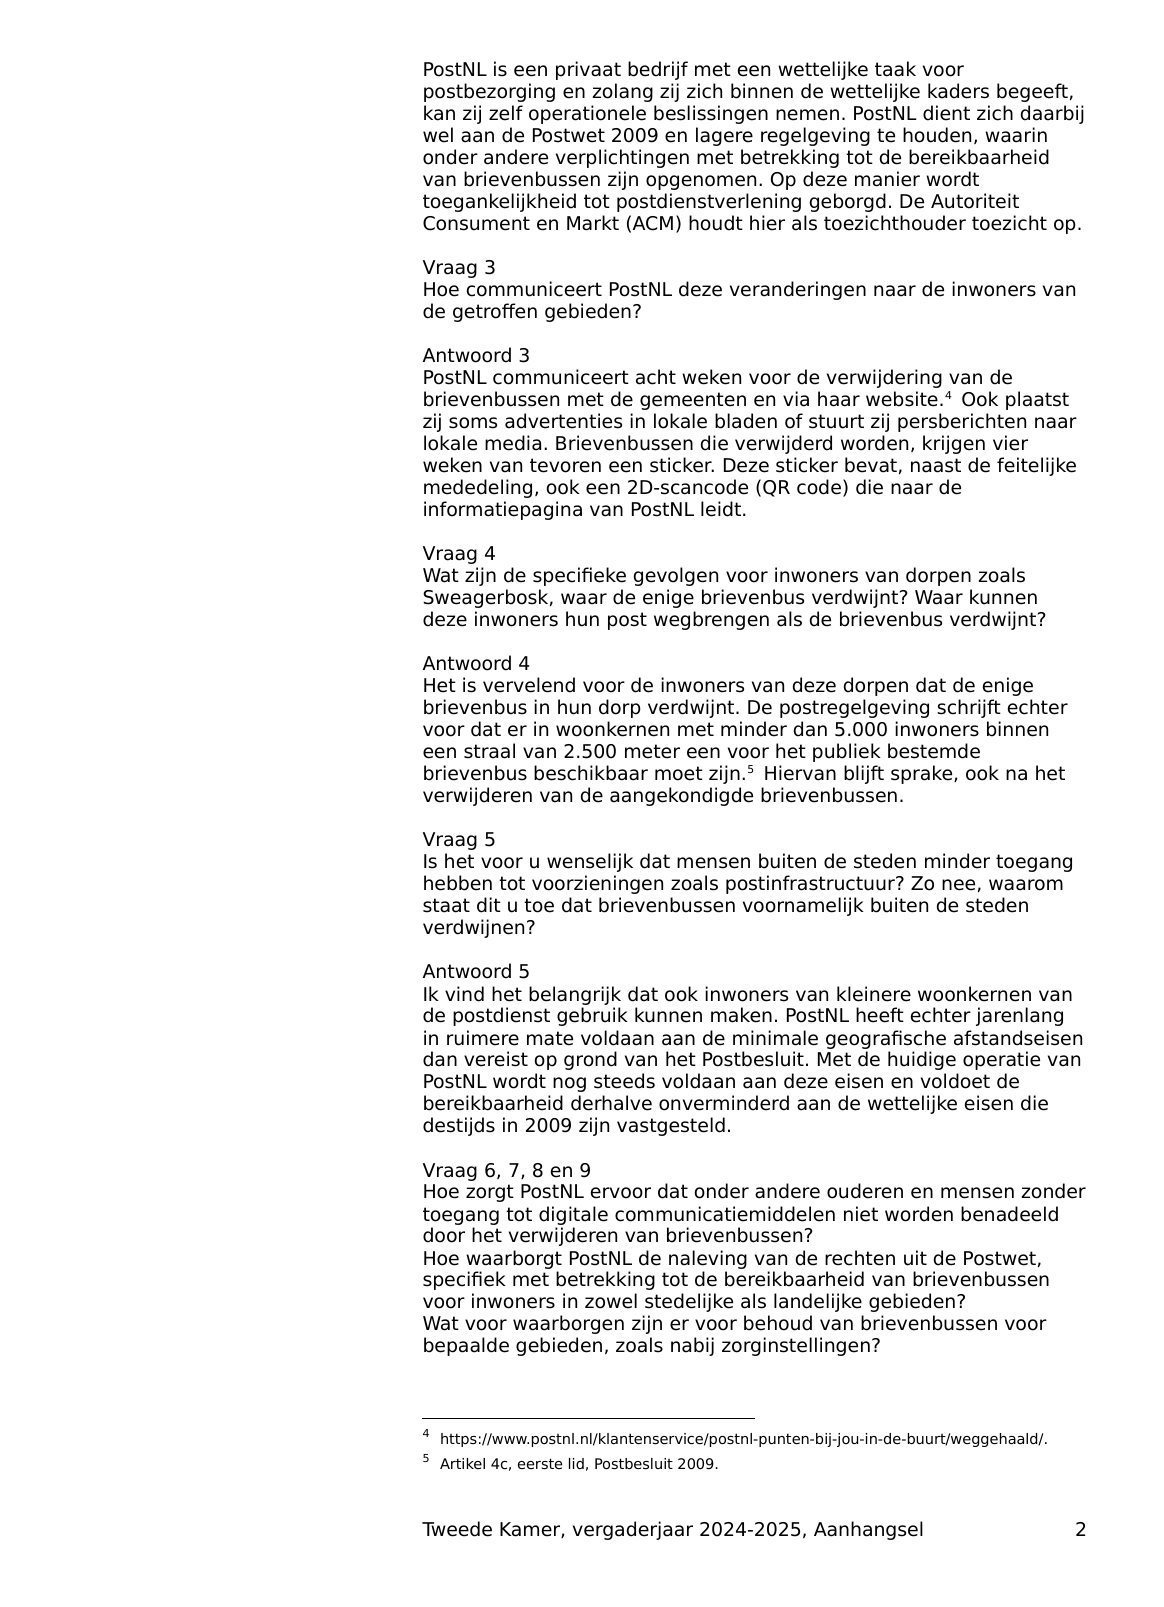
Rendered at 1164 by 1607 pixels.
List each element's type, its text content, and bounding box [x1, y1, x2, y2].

text Wat zijn de specifieke gevolgen voor inwoners van dorpen zoals Sweagerbosk, waar de enige brievenbus verdwijnt? Waar kunnen deze inwoners hun post wegbrengen als de brievenbus verdwijnt? [422, 565, 1087, 631]
text PostNL is een privaat bedrijf met een wettelijke taak voor postbezorging en zolang zij zich binnen de wettelijke kaders begeeft, kan zij zelf operationele beslissingen nemen. PostNL dient zich daarbij wel aan de Postwet 2009 en lagere regelgeving te houden, waarin onder andere verplichtingen met betrekking tot de bereikbaarheid van brievenbussen zijn opgenomen. Op deze manier wordt toegankelijkheid tot postdienstverlening geborgd. De Autoriteit Consument en Markt (ACM) houdt hier als toezichthouder toezicht op. [422, 59, 1087, 235]
text Antwoord 3 [422, 345, 1087, 367]
text Antwoord 4 [422, 653, 1087, 675]
text Vraag 4 [422, 543, 1087, 565]
text Is het voor u wenselijk dat mensen buiten de steden minder toegang hebben tot voorzieningen zoals postinfrastructuur? Zo nee, waarom staat dit u toe dat brievenbussen voornamelijk buiten de steden verdwijnen? [422, 851, 1087, 939]
text https://www.postnl.nl/klantenservice/postnl-punten-bij-jou-in-de-buurt/weggehaald/. [422, 1427, 1087, 1449]
text Hoe waarborgt PostNL de naleving van de rechten uit de Postwet, specifiek met betrekking tot de bereikbaarheid van brievenbussen voor inwoners in zowel stedelijke als landelijke gebieden? [422, 1247, 1087, 1313]
text Wat voor waarborgen zijn er voor behoud van brievenbussen voor bepaalde gebieden, zoals nabij zorginstellingen? [422, 1313, 1087, 1357]
text Vraag 5 [422, 829, 1087, 851]
text Antwoord 5 [422, 961, 1087, 983]
text Het is vervelend voor de inwoners van deze dorpen dat de enige brievenbus in hun dorp verdwijnt. De postregelgeving schrijft echter voor dat er in woonkernen met minder dan 5.000 inwoners binnen een straal van 2.500 meter een voor het publiek bestemde brievenbus beschikbaar moet zijn. Hiervan blijft sprake, ook na het verwijderen van de aangekondigde brievenbussen. [422, 675, 1087, 807]
text Hoe communiceert PostNL deze veranderingen naar de inwoners van de getroffen gebieden? [422, 279, 1087, 323]
text Hoe zorgt PostNL ervoor dat onder andere ouderen en mensen zonder toegang tot digitale communicatiemiddelen niet worden benadeeld door het verwijderen van brievenbussen? [422, 1181, 1087, 1247]
text Ik vind het belangrijk dat ook inwoners van kleinere woonkernen van de postdienst gebruik kunnen maken. PostNL heeft echter jarenlang in ruimere mate voldaan aan de minimale geografische afstandseisen dan vereist op grond van het Postbesluit. Met de huidige operatie van PostNL wordt nog steeds voldaan aan deze eisen en voldoet de bereikbaarheid derhalve onverminderd aan de wettelijke eisen die destijds in 2009 zijn vastgesteld. [422, 983, 1087, 1137]
text Vraag 3 [422, 257, 1087, 279]
text Artikel 4c, eerste lid, Postbesluit 2009. [422, 1452, 1087, 1474]
text Vraag 6, 7, 8 en 9 [422, 1159, 1087, 1181]
text PostNL communiceert acht weken voor de verwijdering van de brievenbussen met de gemeenten en via haar website. Ook plaatst zij soms advertenties in lokale bladen of stuurt zij persberichten naar lokale media. Brievenbussen die verwijderd worden, krijgen vier weken van tevoren een sticker. Deze sticker bevat, naast de feitelijke mededeling, ook een 2D-scancode (QR code) die naar de informatiepagina van PostNL leidt. [422, 367, 1087, 521]
